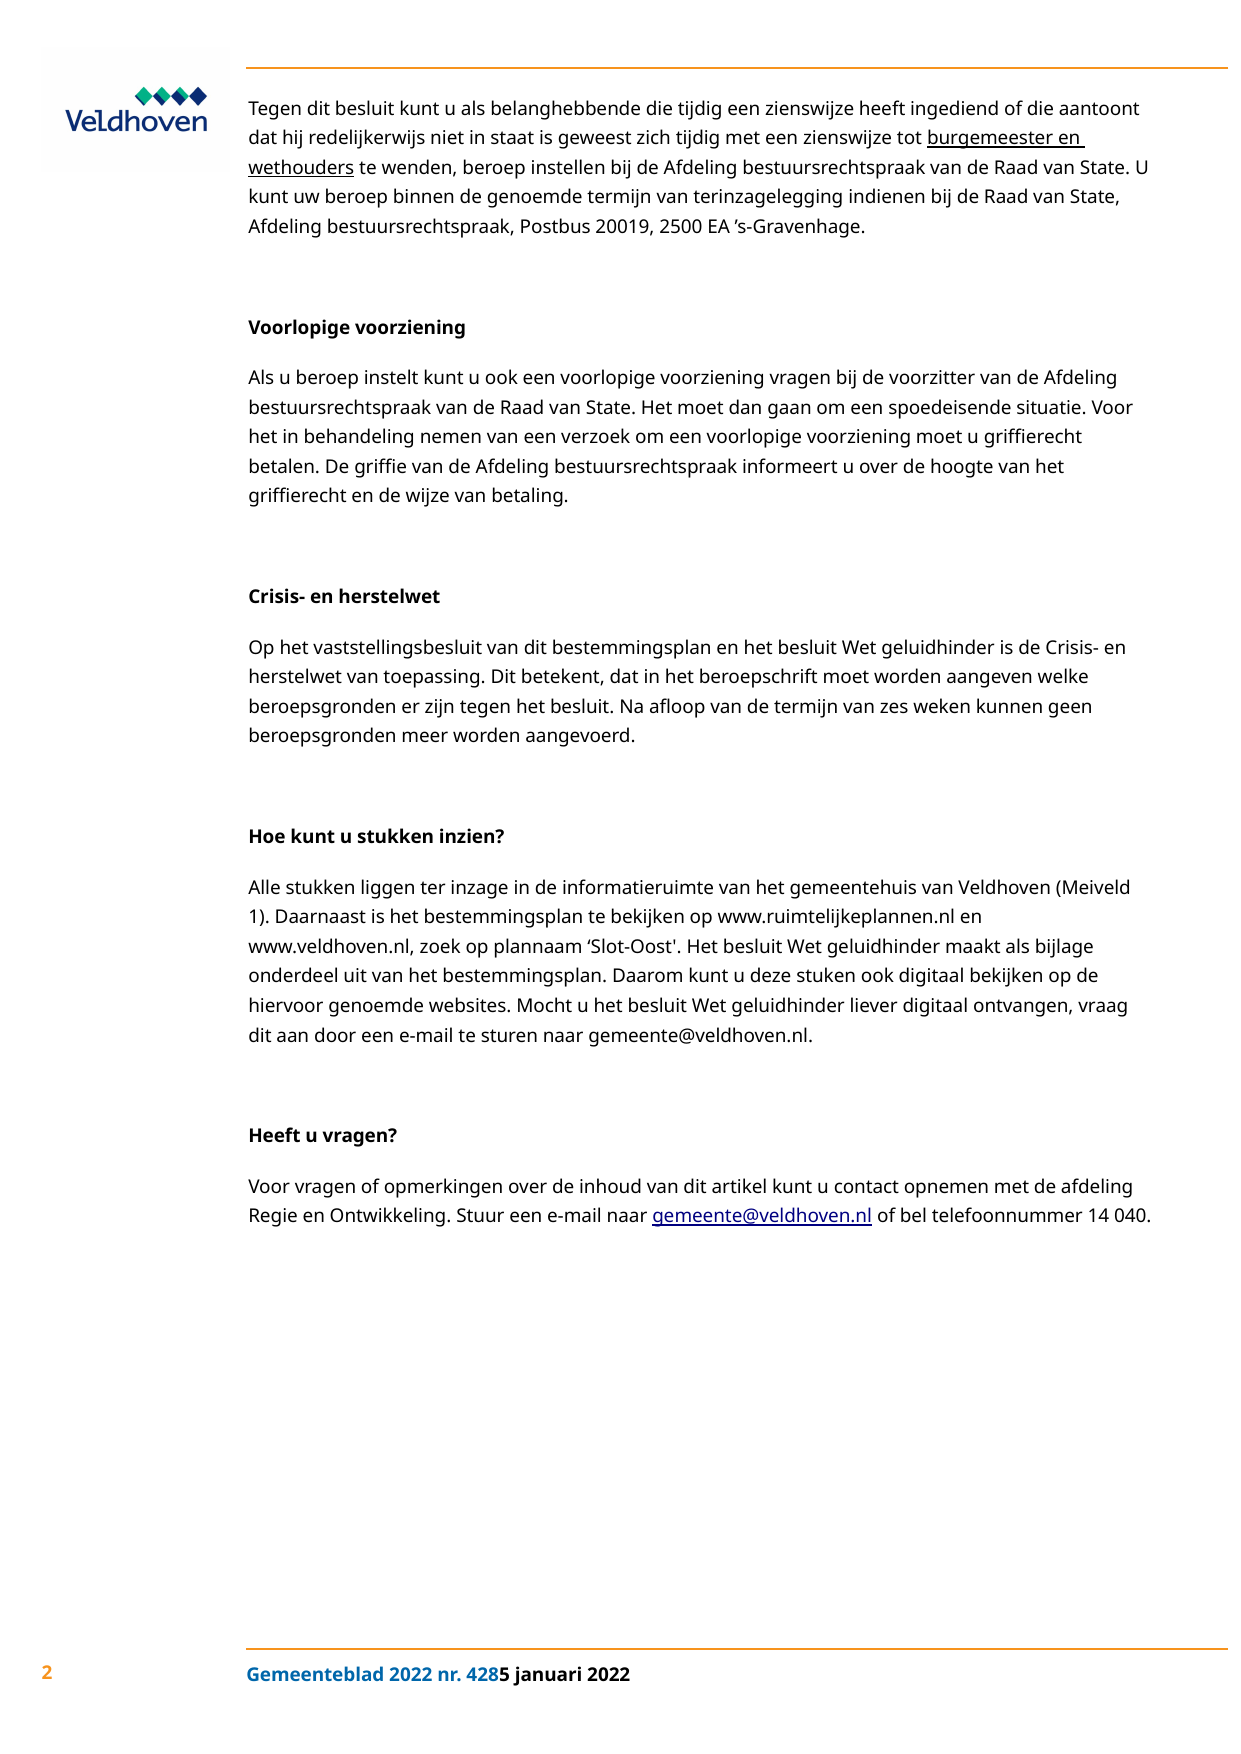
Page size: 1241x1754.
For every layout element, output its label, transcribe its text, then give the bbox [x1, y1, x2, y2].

text Als u beroep instelt kunt u ook een voorlopige voorziening vragen bij de voorzitter van de Afdeling bestuursrechtspraak van de Raad van State. Het moet dan gaan om een spoedeisende situatie. Voor het in behandeling nemen van een verzoek om een voorlopige voorziening moet u griffierecht betalen. De griffie van de Afdeling bestuursrechtspraak informeert u over de hoogte van het griffierecht en de wijze van betaling. [248, 364, 1152, 508]
text Alle stukken liggen ter inzage in de informatieruimte van het gemeentehuis van Veldhoven (Meiveld 1). Daarnaast is het bestemmingsplan te bekijken op www.ruimtelijkeplannen.nl en www.veldhoven.nl, zoek op plannaam ‘Slot-Oost'. Het besluit Wet geluidhinder maakt als bijlage onderdeel uit van het bestemmingsplan. Daarom kunt u deze stuken ook digitaal bekijken op de hiervoor genoemde websites. Mocht u het besluit Wet geluidhinder liever digitaal ontvangen, vraag dit aan door een e-mail te sturen naar gemeente@veldhoven.nl. [248, 874, 1152, 1048]
text Hoe kunt u stukken inzien? [248, 823, 1152, 849]
text Op het vaststellingsbesluit van dit bestemmingsplan en het besluit Wet geluidhinder is de Crisis- en herstelwet van toepassing. Dit betekent, dat in het beroepschrift moet worden aangeven welke beroepsgronden er zijn tegen het besluit. Na afloop van de termijn van zes weken kunnen geen beroepsgronden meer worden aangevoerd. [248, 634, 1152, 748]
text Voor vragen of opmerkingen over de inhoud van dit artikel kunt u contact opnemen met de afdeling Regie en Ontwikkeling. Stuur een e-mail naar gemeente@veldhoven.nl of bel telefoonnummer 14 040. [248, 1173, 1152, 1228]
text Heeft u vragen? [248, 1123, 1152, 1148]
text Crisis- en herstelwet [248, 583, 1152, 609]
picture [41, 47, 231, 172]
text Voorlopige voorziening [248, 314, 1152, 340]
text Tegen dit besluit kunt u als belanghebbende die tijdig een zienswijze heeft ingediend of die aantoont dat hij redelijkerwijs niet in staat is geweest zich tijdig met een zienswijze tot burgemeester en wethouders te wenden, beroep instellen bij de Afdeling bestuursrechtspraak van de Raad van State. U kunt uw beroep binnen de genoemde termijn van terinzagelegging indienen bij de Raad van State, Afdeling bestuursrechtspraak, Postbus 20019, 2500 EA ’s-Gravenhage. [248, 95, 1152, 239]
